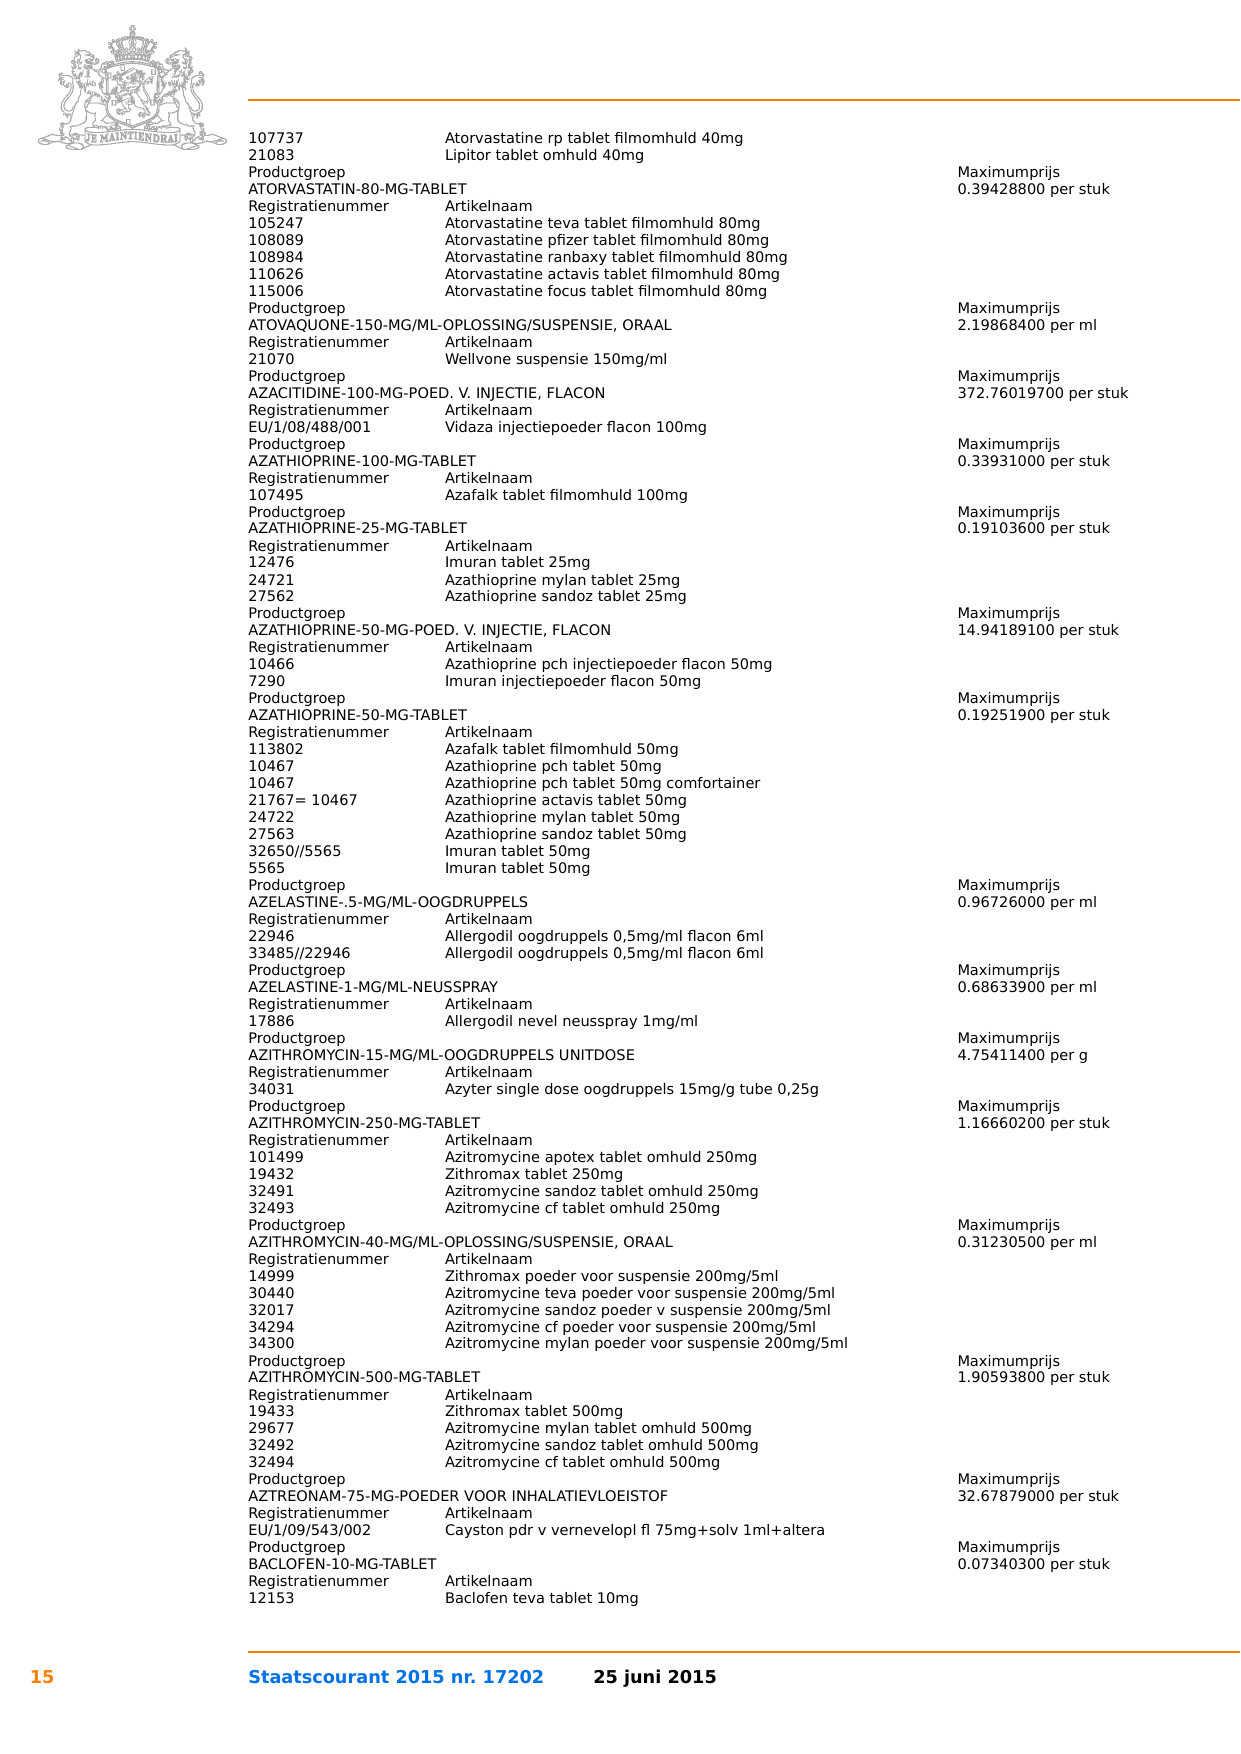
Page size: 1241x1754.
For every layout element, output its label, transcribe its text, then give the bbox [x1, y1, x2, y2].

table_cell [951, 826, 1163, 843]
table_cell Artikelnaam [439, 996, 951, 1013]
table_cell [951, 470, 1163, 486]
table_cell [439, 1471, 951, 1488]
table_cell [951, 334, 1163, 351]
table_cell [951, 266, 1163, 283]
table_cell Azitromycine sandoz poeder v suspensie 200mg/5ml [439, 1301, 951, 1318]
table_cell AZITHROMYCIN-40-MG/ML-OPLOSSING/SUSPENSIE, ORAAL [248, 1234, 951, 1251]
table_cell Maximumprijs [951, 1098, 1163, 1115]
table_cell Azathioprine mylan tablet 25mg [439, 571, 951, 588]
table_cell [951, 351, 1163, 368]
table_cell Azathioprine mylan tablet 50mg [439, 809, 951, 826]
table_cell [951, 1437, 1163, 1454]
table_cell 0.96726000 per ml [951, 894, 1163, 911]
table_cell Azathioprine pch injectiepoeder flacon 50mg [439, 656, 951, 673]
table_cell [951, 1522, 1163, 1539]
table_cell 32017 [248, 1301, 439, 1318]
table_cell [951, 1132, 1163, 1149]
table_cell Registratienummer [248, 1386, 439, 1403]
table_cell [951, 656, 1163, 673]
table_cell Registratienummer [248, 1132, 439, 1149]
table_cell Registratienummer [248, 639, 439, 656]
table_cell Azafalk tablet filmomhuld 50mg [439, 741, 951, 758]
table_cell Azafalk tablet filmomhuld 100mg [439, 486, 951, 503]
table_cell Imuran tablet 25mg [439, 554, 951, 571]
table_cell Atorvastatine focus tablet filmomhuld 80mg [439, 283, 951, 300]
table_cell Artikelnaam [439, 198, 951, 215]
table_cell 34294 [248, 1319, 439, 1335]
table_cell [951, 1081, 1163, 1098]
table_cell [951, 1319, 1163, 1335]
table_cell 0.19103600 per stuk [951, 520, 1163, 537]
table_cell Productgroep [248, 436, 439, 452]
table_cell Atorvastatine rp tablet filmomhuld 40mg [439, 130, 951, 147]
table_cell 27563 [248, 826, 439, 843]
table_cell Productgroep [248, 1030, 439, 1047]
table_cell [951, 860, 1163, 877]
table_cell [951, 232, 1163, 249]
table_cell 34031 [248, 1081, 439, 1098]
table_cell 5565 [248, 860, 439, 877]
table_cell [951, 1301, 1163, 1318]
table_cell [951, 538, 1163, 554]
table_cell [951, 147, 1163, 164]
table_cell [951, 1183, 1163, 1199]
table_cell 107737 [248, 130, 439, 147]
table_cell Azathioprine sandoz tablet 25mg [439, 588, 951, 605]
table_cell 21070 [248, 351, 439, 368]
table_cell Maximumprijs [951, 1030, 1163, 1047]
table_cell 19432 [248, 1166, 439, 1183]
table_cell Azathioprine sandoz tablet 50mg [439, 826, 951, 843]
table_cell Productgroep [248, 1217, 439, 1233]
table_cell 115006 [248, 283, 439, 300]
table_cell Maximumprijs [951, 1353, 1163, 1369]
table_cell [951, 1386, 1163, 1403]
table_cell EU/1/08/488/001 [248, 419, 439, 436]
table_cell 21083 [248, 147, 439, 164]
table_cell ATOVAQUONE-150-MG/ML-OPLOSSING/SUSPENSIE, ORAAL [248, 317, 951, 334]
table_cell Azitromycine sandoz tablet omhuld 250mg [439, 1183, 951, 1199]
table_cell 110626 [248, 266, 439, 283]
table_cell [951, 928, 1163, 945]
table_cell Artikelnaam [439, 911, 951, 928]
table_cell Artikelnaam [439, 402, 951, 418]
table_cell [439, 1539, 951, 1556]
table_cell [951, 1251, 1163, 1267]
table_cell [951, 249, 1163, 266]
table_cell Registratienummer [248, 198, 439, 215]
table_cell Azitromycine cf tablet omhuld 250mg [439, 1200, 951, 1217]
table_cell Azitromycine cf tablet omhuld 500mg [439, 1454, 951, 1471]
table_cell AZITHROMYCIN-15-MG/ML-OOGDRUPPELS UNITDOSE [248, 1047, 951, 1064]
table_cell [951, 571, 1163, 588]
table_cell 1.90593800 per stuk [951, 1369, 1163, 1386]
table_cell Allergodil oogdruppels 0,5mg/ml flacon 6ml [439, 945, 951, 962]
table_cell Registratienummer [248, 538, 439, 554]
table_cell Atorvastatine pfizer tablet filmomhuld 80mg [439, 232, 951, 249]
table_cell 14999 [248, 1268, 439, 1284]
table_cell Azitromycine cf poeder voor suspensie 200mg/5ml [439, 1319, 951, 1335]
table_cell [439, 877, 951, 894]
picture [38, 25, 227, 150]
table_cell 0.07340300 per stuk [951, 1556, 1163, 1573]
table_cell Registratienummer [248, 996, 439, 1013]
table_cell Baclofen teva tablet 10mg [439, 1590, 951, 1607]
table_cell [439, 690, 951, 707]
table_cell [439, 1217, 951, 1233]
table_cell [439, 436, 951, 452]
table_cell BACLOFEN-10-MG-TABLET [248, 1556, 951, 1573]
table_cell [951, 486, 1163, 503]
table_cell 10467 [248, 758, 439, 775]
table_cell [951, 843, 1163, 860]
table_cell Artikelnaam [439, 1573, 951, 1590]
table_cell 32493 [248, 1200, 439, 1217]
table_cell Imuran injectiepoeder flacon 50mg [439, 673, 951, 690]
table_cell Registratienummer [248, 402, 439, 418]
table_cell [951, 554, 1163, 571]
table_cell 32491 [248, 1183, 439, 1199]
table_cell AZATHIOPRINE-100-MG-TABLET [248, 453, 951, 469]
table_cell 19433 [248, 1403, 439, 1420]
table_cell Artikelnaam [439, 724, 951, 741]
table_cell [951, 996, 1163, 1013]
table_cell Azathioprine pch tablet 50mg comfortainer [439, 775, 951, 792]
table_cell [439, 1353, 951, 1369]
table_cell Azathioprine actavis tablet 50mg [439, 792, 951, 809]
table_cell 32.67879000 per stuk [951, 1488, 1163, 1505]
table_cell Maximumprijs [951, 1217, 1163, 1233]
table_cell 32494 [248, 1454, 439, 1471]
table_cell AZATHIOPRINE-50-MG-TABLET [248, 707, 951, 724]
table_cell [951, 1454, 1163, 1471]
table_cell Imuran tablet 50mg [439, 860, 951, 877]
table_cell [951, 758, 1163, 775]
table_cell Wellvone suspensie 150mg/ml [439, 351, 951, 368]
table_cell 27562 [248, 588, 439, 605]
table_cell 372.76019700 per stuk [951, 385, 1163, 402]
table_cell [951, 792, 1163, 809]
table_cell Productgroep [248, 1353, 439, 1369]
table_cell Allergodil nevel neusspray 1mg/ml [439, 1013, 951, 1030]
table_cell 12476 [248, 554, 439, 571]
table_cell Azitromycine mylan tablet omhuld 500mg [439, 1420, 951, 1437]
table_cell 10467 [248, 775, 439, 792]
table_cell [951, 1200, 1163, 1217]
table_cell 29677 [248, 1420, 439, 1437]
table_cell 21767= 10467 [248, 792, 439, 809]
table_cell [439, 164, 951, 181]
table_cell Azitromycine teva poeder voor suspensie 200mg/5ml [439, 1285, 951, 1301]
table_cell Maximumprijs [951, 368, 1163, 384]
table_cell Azathioprine pch tablet 50mg [439, 758, 951, 775]
table_cell Maximumprijs [951, 1539, 1163, 1556]
table_cell [951, 402, 1163, 418]
table_cell [951, 809, 1163, 826]
table_cell Artikelnaam [439, 1064, 951, 1081]
table_cell Registratienummer [248, 1573, 439, 1590]
table_cell Cayston pdr v vernevelopl fl 75mg+solv 1ml+altera [439, 1522, 951, 1539]
table_cell 105247 [248, 215, 439, 232]
table_cell Registratienummer [248, 911, 439, 928]
table_cell Registratienummer [248, 334, 439, 351]
table_cell [439, 962, 951, 979]
table_cell [951, 775, 1163, 792]
table_cell 22946 [248, 928, 439, 945]
table_cell Artikelnaam [439, 538, 951, 554]
table_cell Registratienummer [248, 1064, 439, 1081]
table_cell 113802 [248, 741, 439, 758]
table_cell 32492 [248, 1437, 439, 1454]
table_cell [951, 1285, 1163, 1301]
table_cell Maximumprijs [951, 877, 1163, 894]
table_cell Productgroep [248, 605, 439, 622]
table_cell Maximumprijs [951, 436, 1163, 452]
table_cell 33485//22946 [248, 945, 439, 962]
table_cell Artikelnaam [439, 1505, 951, 1522]
table_cell [951, 1505, 1163, 1522]
table_cell Artikelnaam [439, 1386, 951, 1403]
table_cell Artikelnaam [439, 470, 951, 486]
table_cell Maximumprijs [951, 164, 1163, 181]
table_cell [439, 605, 951, 622]
table_cell 2.19868400 per ml [951, 317, 1163, 334]
table_cell [439, 300, 951, 317]
table_cell 1.16660200 per stuk [951, 1115, 1163, 1132]
table_cell Artikelnaam [439, 1132, 951, 1149]
table_cell Zithromax tablet 250mg [439, 1166, 951, 1183]
table_cell Registratienummer [248, 1251, 439, 1267]
table_cell [951, 673, 1163, 690]
table_cell [951, 1335, 1163, 1352]
table_cell AZELASTINE-1-MG/ML-NEUSSPRAY [248, 979, 951, 996]
table_cell 17886 [248, 1013, 439, 1030]
table_cell Productgroep [248, 1471, 439, 1488]
table_cell Productgroep [248, 877, 439, 894]
table_cell [951, 1064, 1163, 1081]
table_cell 30440 [248, 1285, 439, 1301]
table_cell 4.75411400 per g [951, 1047, 1163, 1064]
table_cell Productgroep [248, 504, 439, 520]
table_cell Productgroep [248, 1098, 439, 1115]
table_cell [951, 1573, 1163, 1590]
table_cell Registratienummer [248, 470, 439, 486]
table_cell [951, 588, 1163, 605]
table_cell 0.33931000 per stuk [951, 453, 1163, 469]
table_cell [951, 130, 1163, 147]
table_cell Artikelnaam [439, 639, 951, 656]
table_cell ATORVASTATIN-80-MG-TABLET [248, 181, 951, 198]
table_cell Maximumprijs [951, 605, 1163, 622]
table_cell Maximumprijs [951, 962, 1163, 979]
table_cell [951, 215, 1163, 232]
table_cell Productgroep [248, 690, 439, 707]
table_cell AZACITIDINE-100-MG-POED. V. INJECTIE, FLACON [248, 385, 951, 402]
table_cell AZATHIOPRINE-50-MG-POED. V. INJECTIE, FLACON [248, 622, 951, 639]
table_cell [439, 1030, 951, 1047]
table_cell [951, 639, 1163, 656]
table_cell Artikelnaam [439, 334, 951, 351]
table_cell 12153 [248, 1590, 439, 1607]
table_cell Imuran tablet 50mg [439, 843, 951, 860]
table_cell Registratienummer [248, 1505, 439, 1522]
table_cell Zithromax poeder voor suspensie 200mg/5ml [439, 1268, 951, 1284]
table_cell 108089 [248, 232, 439, 249]
table_cell Atorvastatine ranbaxy tablet filmomhuld 80mg [439, 249, 951, 266]
table_cell Azyter single dose oogdruppels 15mg/g tube 0,25g [439, 1081, 951, 1098]
table_cell Lipitor tablet omhuld 40mg [439, 147, 951, 164]
table_cell [951, 198, 1163, 215]
table_cell EU/1/09/543/002 [248, 1522, 439, 1539]
table_cell [951, 945, 1163, 962]
table_cell Productgroep [248, 962, 439, 979]
table_cell Artikelnaam [439, 1251, 951, 1267]
table_cell [951, 724, 1163, 741]
table_cell Zithromax tablet 500mg [439, 1403, 951, 1420]
table_cell Azitromycine apotex tablet omhuld 250mg [439, 1149, 951, 1166]
table_cell 24722 [248, 809, 439, 826]
table_cell [951, 741, 1163, 758]
table_cell [951, 419, 1163, 436]
table_cell Azitromycine sandoz tablet omhuld 500mg [439, 1437, 951, 1454]
table_cell [951, 1590, 1163, 1607]
table_cell Productgroep [248, 1539, 439, 1556]
table_cell [439, 1098, 951, 1115]
table_cell AZTREONAM-75-MG-POEDER VOOR INHALATIEVLOEISTOF [248, 1488, 951, 1505]
table_cell 108984 [248, 249, 439, 266]
table_cell 0.31230500 per ml [951, 1234, 1163, 1251]
table_cell 107495 [248, 486, 439, 503]
table_cell 0.39428800 per stuk [951, 181, 1163, 198]
table_cell Maximumprijs [951, 504, 1163, 520]
table_cell 10466 [248, 656, 439, 673]
table_cell 0.19251900 per stuk [951, 707, 1163, 724]
table_cell Productgroep [248, 164, 439, 181]
table_cell [951, 1268, 1163, 1284]
table_cell Maximumprijs [951, 690, 1163, 707]
table_cell 7290 [248, 673, 439, 690]
table_cell Azitromycine mylan poeder voor suspensie 200mg/5ml [439, 1335, 951, 1352]
table_cell [951, 1420, 1163, 1437]
table_cell Maximumprijs [951, 1471, 1163, 1488]
table_cell AZELASTINE-.5-MG/ML-OOGDRUPPELS [248, 894, 951, 911]
table_cell [951, 1403, 1163, 1420]
table_cell [951, 1013, 1163, 1030]
table_cell AZITHROMYCIN-250-MG-TABLET [248, 1115, 951, 1132]
table_cell [951, 1149, 1163, 1166]
table_cell [439, 368, 951, 384]
table_cell Registratienummer [248, 724, 439, 741]
table_cell 14.94189100 per stuk [951, 622, 1163, 639]
table_cell 24721 [248, 571, 439, 588]
table_cell 34300 [248, 1335, 439, 1352]
table_cell Productgroep [248, 368, 439, 384]
table_cell Vidaza injectiepoeder flacon 100mg [439, 419, 951, 436]
table_cell 32650//5565 [248, 843, 439, 860]
table_cell [951, 1166, 1163, 1183]
table_cell Maximumprijs [951, 300, 1163, 317]
table_cell Productgroep [248, 300, 439, 317]
table_cell 101499 [248, 1149, 439, 1166]
table_cell [439, 504, 951, 520]
table_cell 0.68633900 per ml [951, 979, 1163, 996]
table_cell AZATHIOPRINE-25-MG-TABLET [248, 520, 951, 537]
table_cell Atorvastatine actavis tablet filmomhuld 80mg [439, 266, 951, 283]
table_cell Atorvastatine teva tablet filmomhuld 80mg [439, 215, 951, 232]
table_cell [951, 283, 1163, 300]
table_cell [951, 911, 1163, 928]
table_cell Allergodil oogdruppels 0,5mg/ml flacon 6ml [439, 928, 951, 945]
table_cell AZITHROMYCIN-500-MG-TABLET [248, 1369, 951, 1386]
